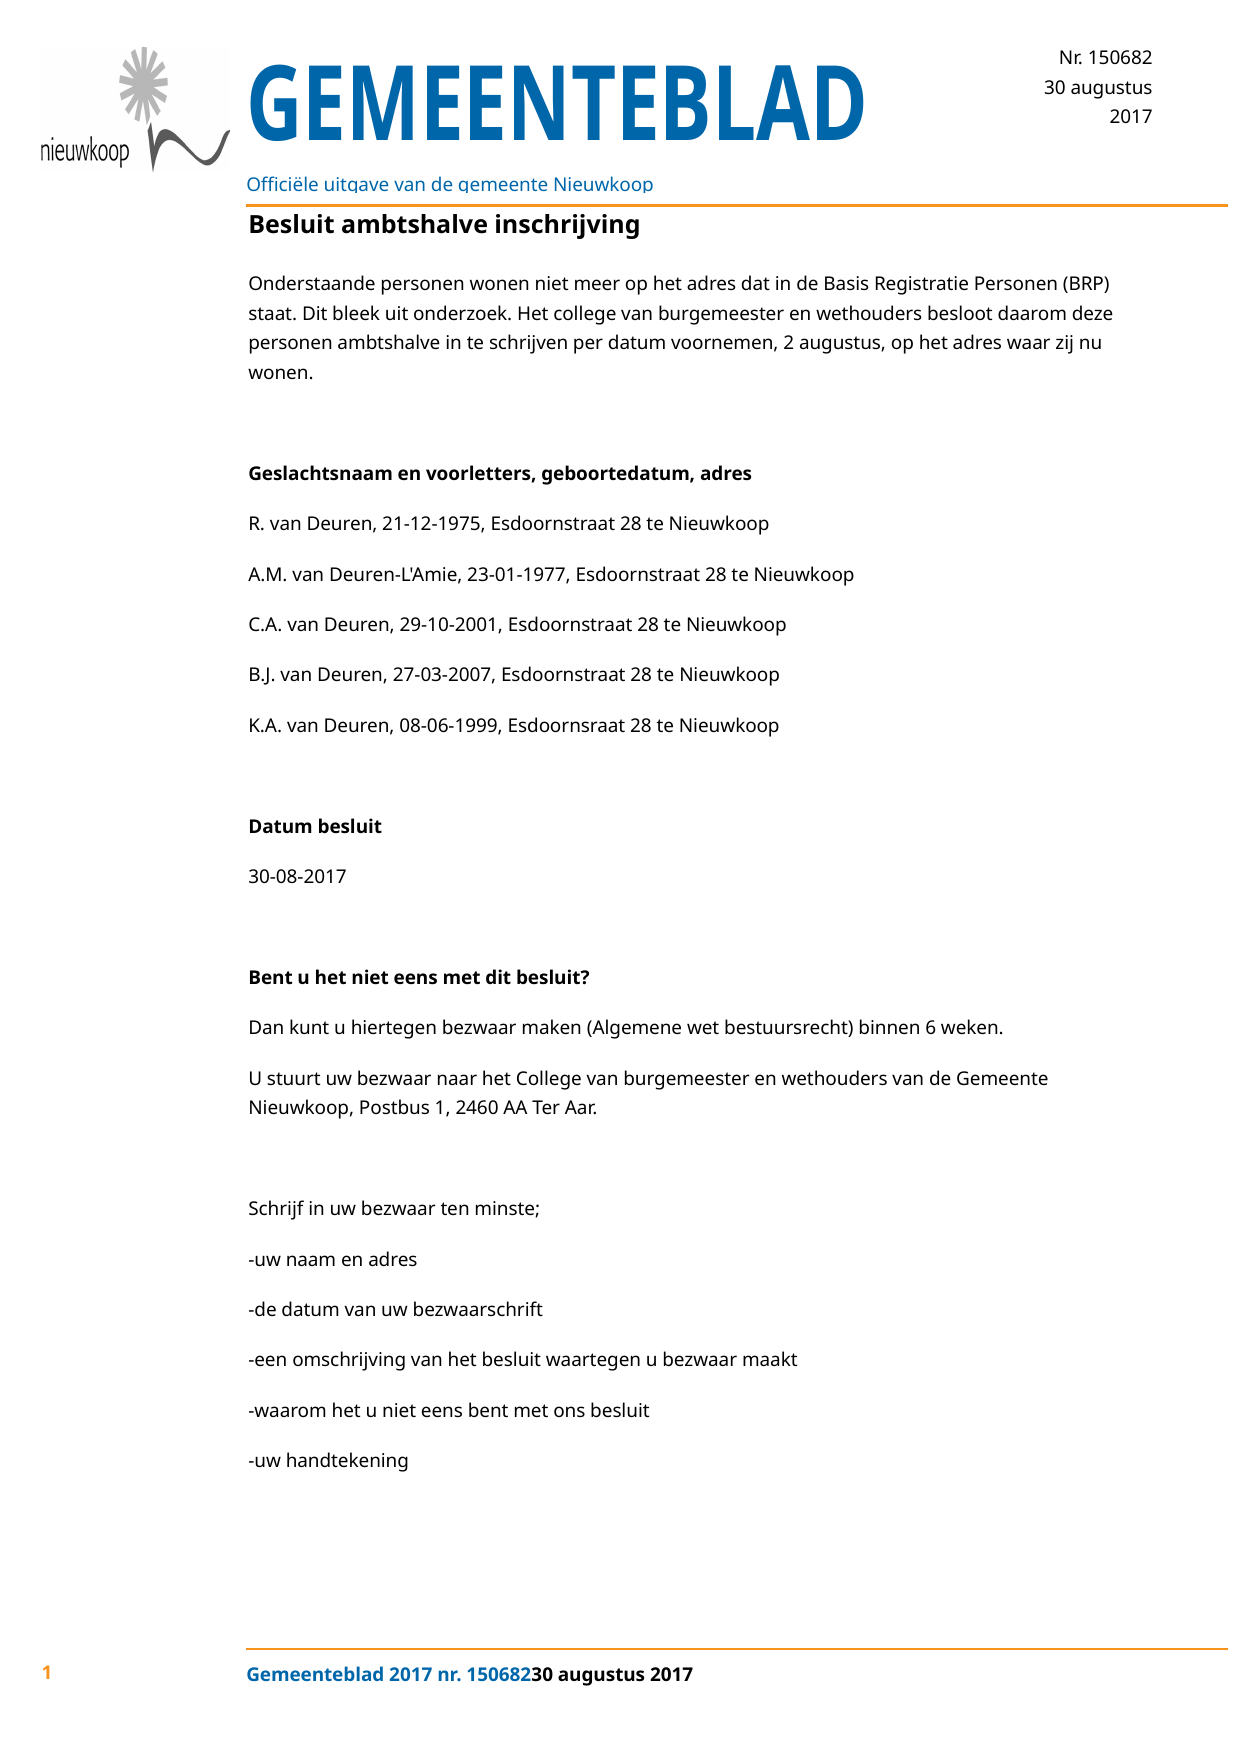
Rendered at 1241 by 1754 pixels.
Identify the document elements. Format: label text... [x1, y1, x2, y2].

text A.M. van Deuren-L'Amie, 23-01-1977, Esdoornstraat 28 te Nieuwkoop [248, 561, 1152, 586]
text -waarom het u niet eens bent met ons besluit [248, 1397, 1152, 1423]
text Datum besluit [248, 813, 1152, 838]
text Besluit ambtshalve inschrijving [248, 207, 1152, 241]
text Geslachtsnaam en voorletters, geboortedatum, adres [248, 460, 1152, 486]
text -een omschrijving van het besluit waartegen u bezwaar maakt [248, 1347, 1152, 1372]
text K.A. van Deuren, 08-06-1999, Esdoornsraat 28 te Nieuwkoop [248, 712, 1152, 738]
text Dan kunt u hiertegen bezwaar maken (Algemene wet bestuursrecht) binnen 6 weken. [248, 1014, 1152, 1040]
text R. van Deuren, 21-12-1975, Esdoornstraat 28 te Nieuwkoop [248, 510, 1152, 536]
text 30-08-2017 [248, 863, 1152, 889]
text C.A. van Deuren, 29-10-2001, Esdoornstraat 28 te Nieuwkoop [248, 611, 1152, 637]
text Bent u het niet eens met dit besluit? [248, 964, 1152, 990]
text U stuurt uw bezwaar naar het College van burgemeester en wethouders van de Gemeente Nieuwkoop, Postbus 1, 2460 AA Ter Aar. [248, 1065, 1152, 1120]
text B.J. van Deuren, 27-03-2007, Esdoornstraat 28 te Nieuwkoop [248, 662, 1152, 687]
picture [41, 47, 231, 172]
text Onderstaande personen wonen niet meer op het adres dat in de Basis Registratie Personen (BRP) staat. Dit bleek uit onderzoek. Het college van burgemeester en wethouders besloot daarom deze personen ambtshalve in te schrijven per datum voornemen, 2 augustus, op het adres waar zij nu wonen. [248, 270, 1152, 385]
text Schrijf in uw bezwaar ten minste; [248, 1195, 1152, 1221]
text -uw handtekening [248, 1447, 1152, 1473]
text -de datum van uw bezwaarschrift [248, 1296, 1152, 1322]
text -uw naam en adres [248, 1246, 1152, 1271]
